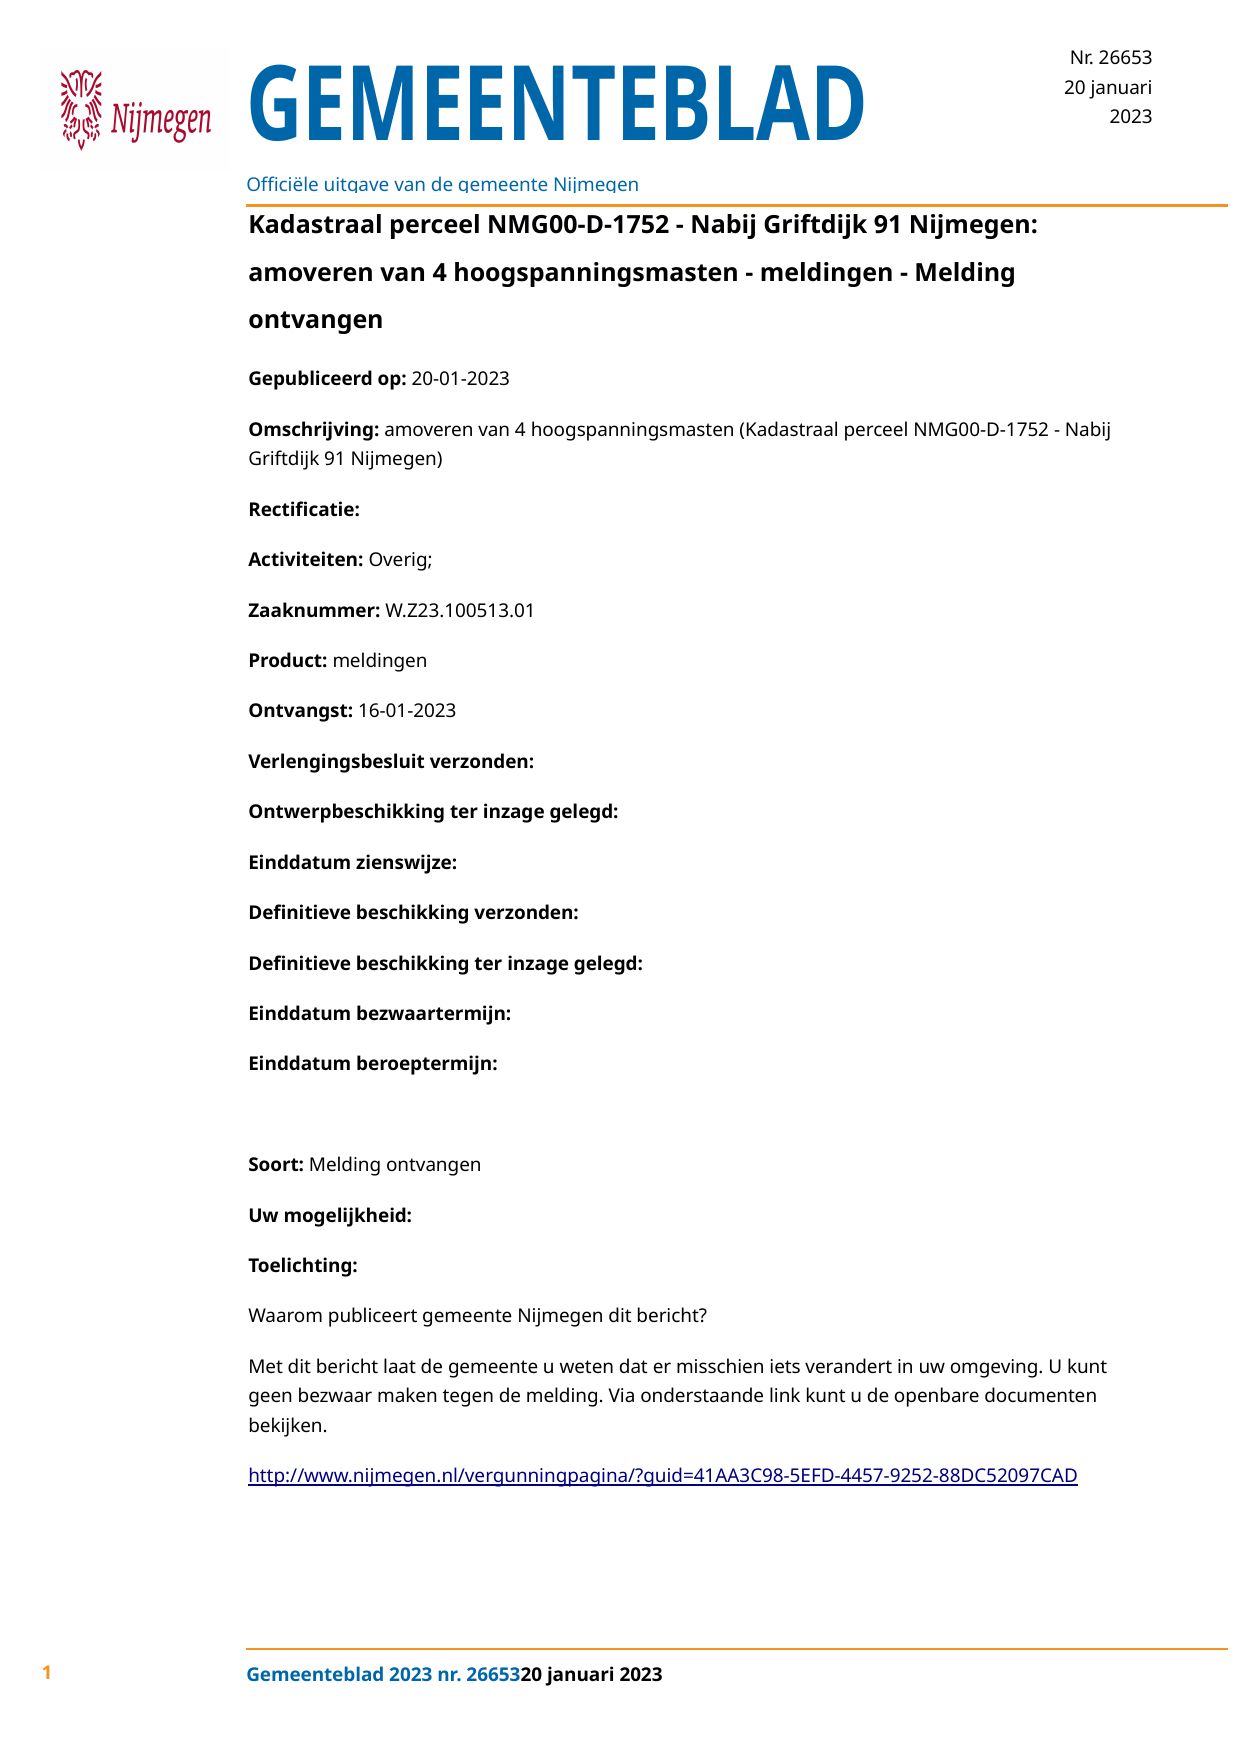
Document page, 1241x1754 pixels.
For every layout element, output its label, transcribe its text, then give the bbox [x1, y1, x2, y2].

text Product: meldingen [248, 647, 1152, 673]
text Omschrijving: amoveren van 4 hoogspanningsmasten (Kadastraal perceel NMG00-D-1752 - Nabij Griftdijk 91 Nijmegen) [248, 416, 1152, 471]
picture [41, 47, 231, 172]
text Waarom publiceert gemeente Nijmegen dit bericht? [248, 1303, 1152, 1328]
text Einddatum zienswijze: [248, 849, 1152, 874]
text Met dit bericht laat de gemeente u weten dat er misschien iets verandert in uw omgeving. U kunt geen bezwaar maken tegen de melding. Via onderstaande link kunt u de openbare documenten bekijken. [248, 1353, 1152, 1438]
text Gepubliceerd op: 20-01-2023 [248, 366, 1152, 391]
text Ontwerpbeschikking ter inzage gelegd: [248, 798, 1152, 824]
text Definitieve beschikking verzonden: [248, 899, 1152, 925]
text http://www.nijmegen.nl/vergunningpagina/?guid=41AA3C98-5EFD-4457-9252-88DC52097CAD [248, 1463, 1152, 1488]
text Kadastraal perceel NMG00-D-1752 - Nabij Griftdijk 91 Nijmegen: amoveren van 4 hoogspanningsmasten - meldingen - Melding ontvangen [248, 207, 1152, 336]
text Rectificatie: [248, 496, 1152, 522]
text Zaaknummer: W.Z23.100513.01 [248, 597, 1152, 622]
text Einddatum bezwaartermijn: [248, 1000, 1152, 1026]
text Definitieve beschikking ter inzage gelegd: [248, 950, 1152, 975]
text Einddatum beroeptermijn: [248, 1051, 1152, 1076]
text Toelichting: [248, 1252, 1152, 1278]
text Verlengingsbesluit verzonden: [248, 748, 1152, 774]
text Soort: Melding ontvangen [248, 1151, 1152, 1177]
text Uw mogelijkheid: [248, 1202, 1152, 1227]
text Activiteiten: Overig; [248, 546, 1152, 572]
text Ontvangst: 16-01-2023 [248, 698, 1152, 723]
